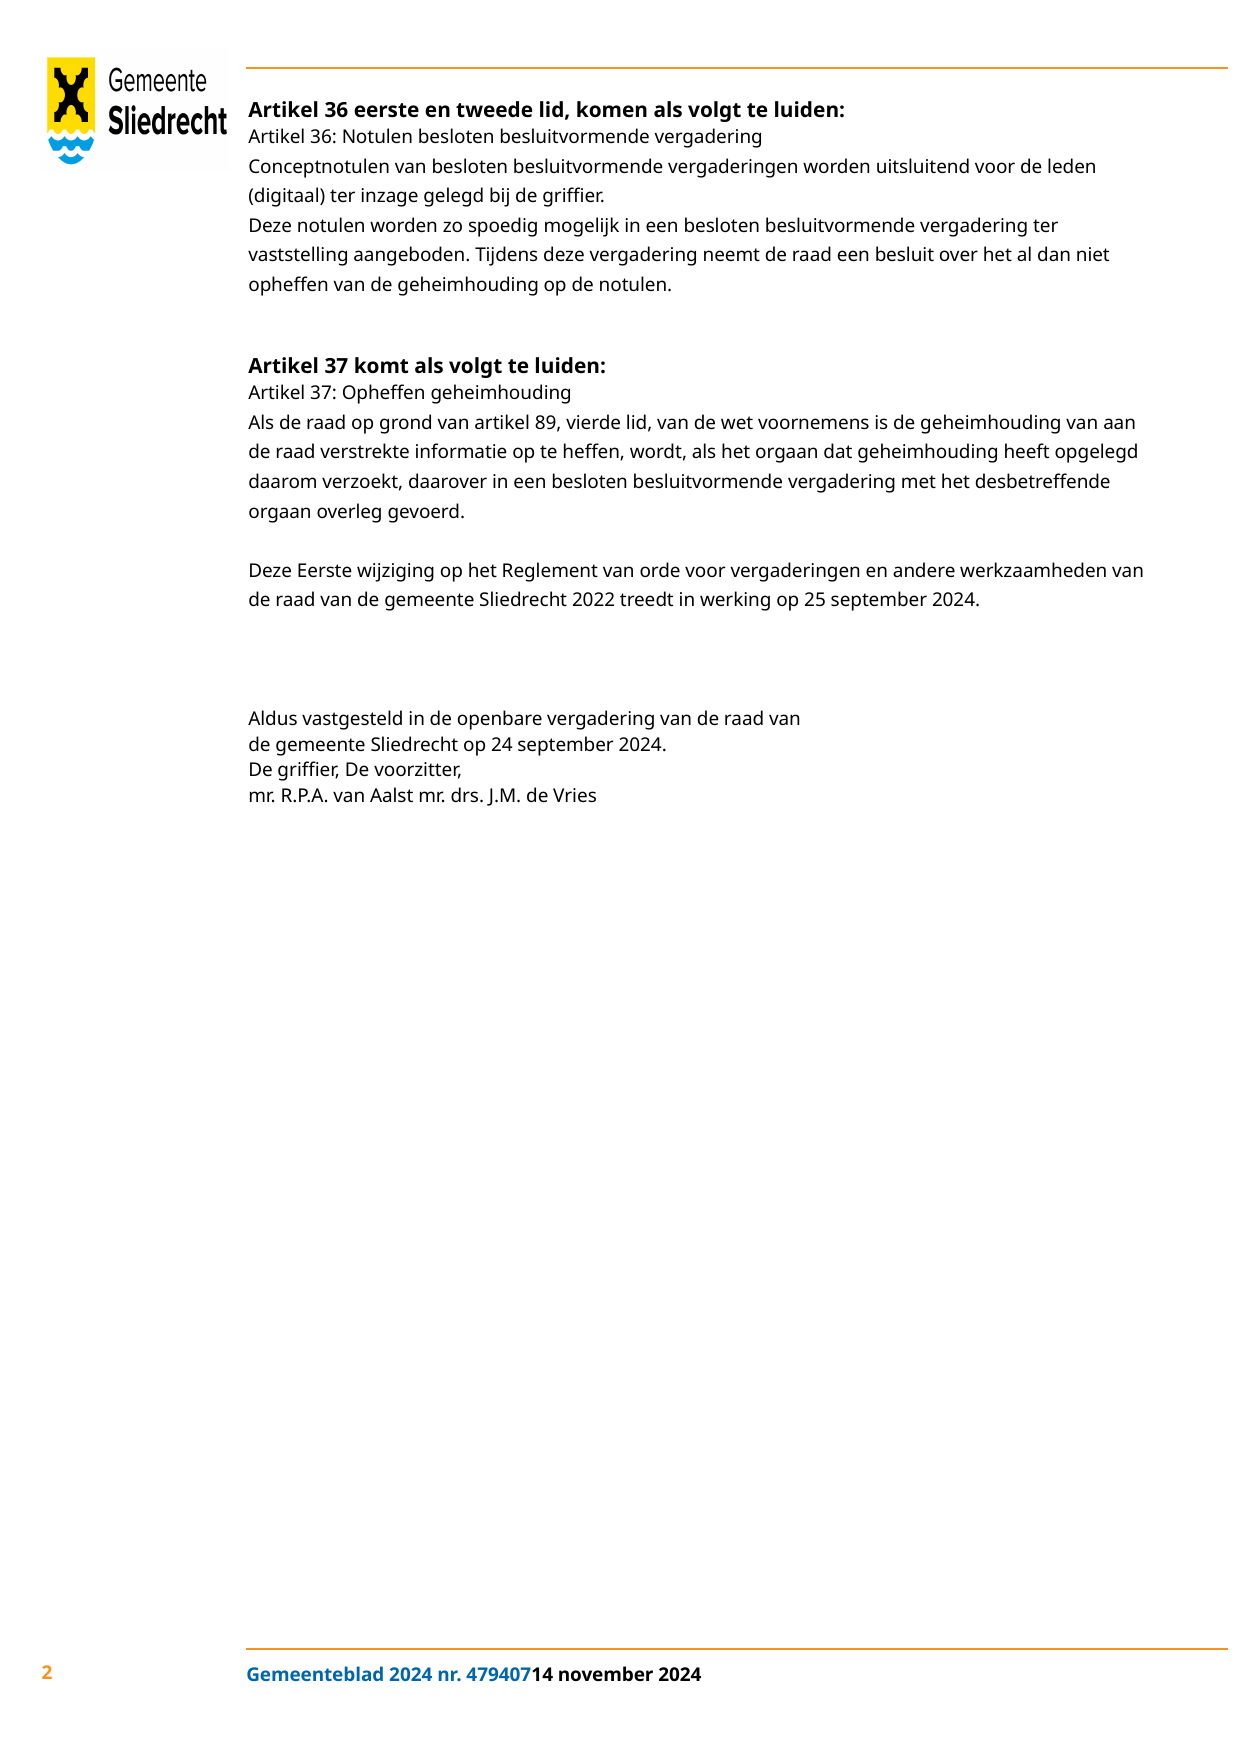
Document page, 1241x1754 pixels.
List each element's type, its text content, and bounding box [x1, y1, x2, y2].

text Artikel 36: Notulen besloten besluitvormende vergadering [248, 123, 1152, 149]
text Deze notulen worden zo spoedig mogelijk in een besloten besluitvormende vergadering ter vaststelling aangeboden. Tijdens deze vergadering neemt de raad een besluit over het al dan niet opheffen van de geheimhouding op de notulen. [248, 212, 1152, 297]
text Deze Eerste wijziging op het Reglement van orde voor vergaderingen en andere werkzaamheden van de raad van de gemeente Sliedrecht 2022 treedt in werking op 25 september 2024. [248, 557, 1152, 612]
text Artikel 37: Opheffen geheimhouding [248, 379, 1152, 405]
picture [41, 47, 231, 172]
text Artikel 36 eerste en tweede lid, komen als volgt te luiden: [248, 95, 1152, 123]
text Conceptnotulen van besloten besluitvormende vergaderingen worden uitsluitend voor de leden (digitaal) ter inzage gelegd bij de griffier. [248, 153, 1152, 208]
text mr. R.P.A. van Aalst mr. drs. J.M. de Vries [248, 782, 1152, 808]
text Artikel 37 komt als volgt te luiden: [248, 351, 1152, 379]
text Aldus vastgesteld in de openbare vergadering van de raad van [248, 705, 1152, 731]
text De griffier, De voorzitter, [248, 756, 1152, 782]
text de gemeente Sliedrecht op 24 september 2024. [248, 731, 1152, 756]
text Als de raad op grond van artikel 89, vierde lid, van de wet voornemens is de geheimhouding van aan de raad verstrekte informatie op te heffen, wordt, als het orgaan dat geheimhouding heeft opgelegd daarom verzoekt, daarover in een besloten besluitvormende vergadering met het desbetreffende orgaan overleg gevoerd. [248, 409, 1152, 524]
